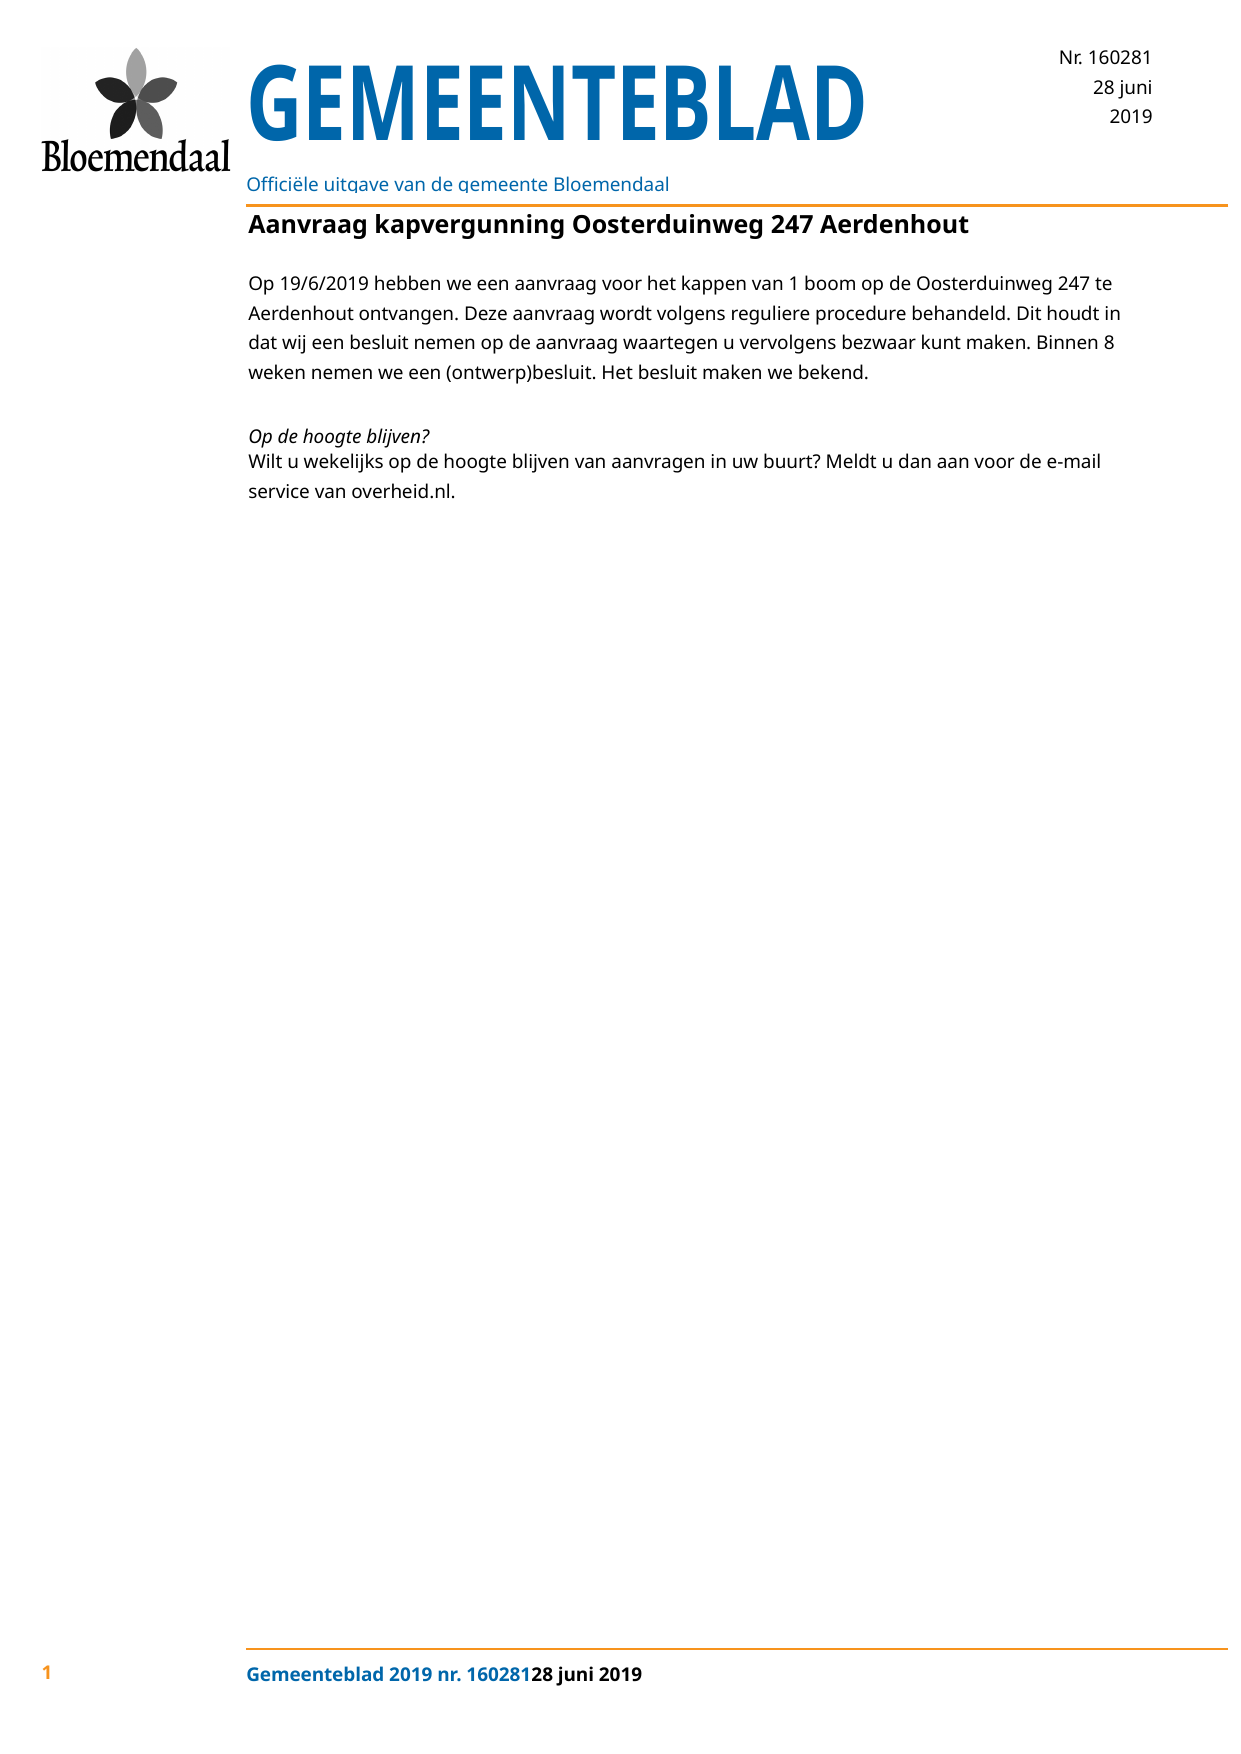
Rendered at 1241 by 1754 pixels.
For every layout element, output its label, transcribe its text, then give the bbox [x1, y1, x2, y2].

text Op de hoogte blijven? [248, 423, 1152, 449]
picture [41, 47, 231, 172]
text Aanvraag kapvergunning Oosterduinweg 247 Aerdenhout [248, 207, 1152, 241]
text Op 19/6/2019 hebben we een aanvraag voor het kappen van 1 boom op de Oosterduinweg 247 te Aerdenhout ontvangen. Deze aanvraag wordt volgens reguliere procedure behandeld. Dit houdt in dat wij een besluit nemen op de aanvraag waartegen u vervolgens bezwaar kunt maken. Binnen 8 weken nemen we een (ontwerp)besluit. Het besluit maken we bekend. [248, 270, 1152, 385]
text Wilt u wekelijks op de hoogte blijven van aanvragen in uw buurt? Meldt u dan aan voor de e-mail service van overheid.nl. [248, 449, 1152, 504]
